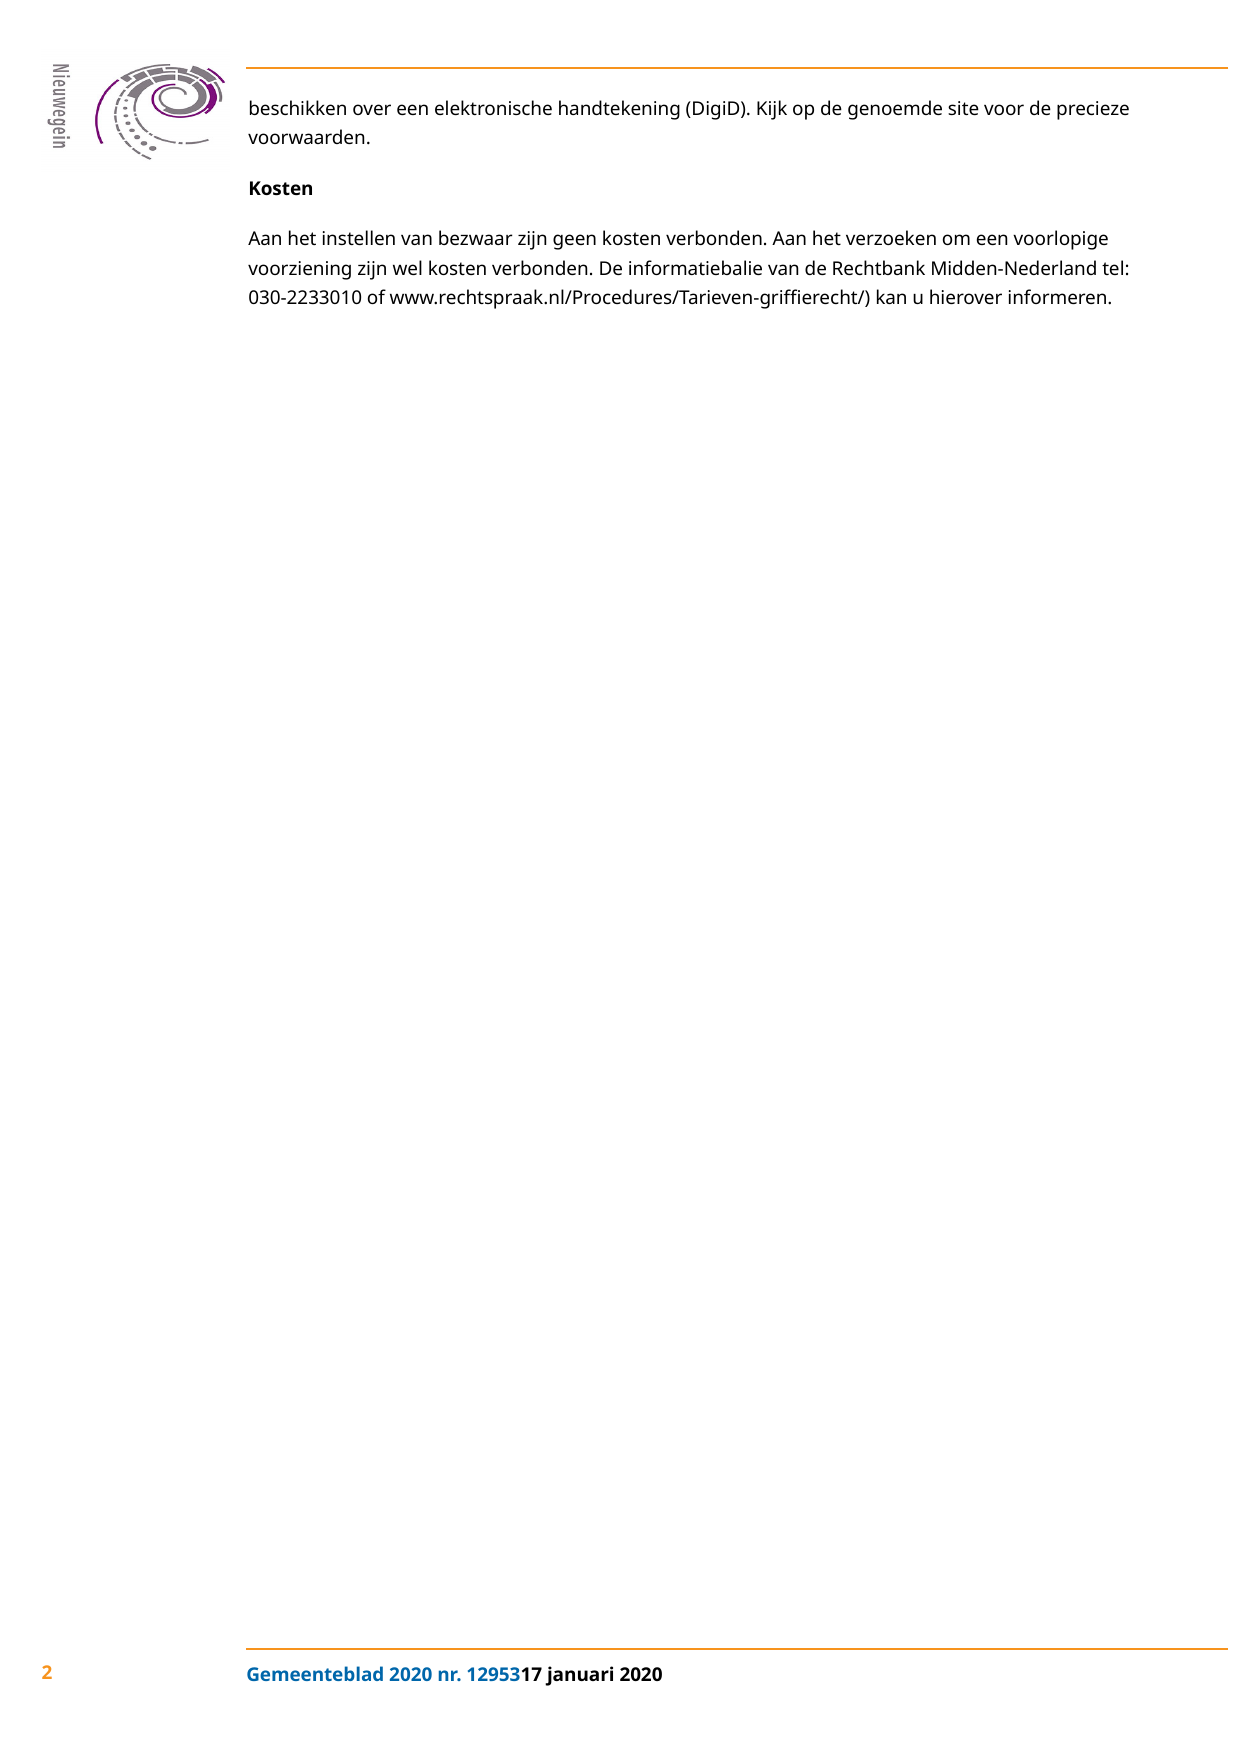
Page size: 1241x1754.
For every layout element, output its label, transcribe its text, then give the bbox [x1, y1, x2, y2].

text Aan het instellen van bezwaar zijn geen kosten verbonden. Aan het verzoeken om een voorlopige voorziening zijn wel kosten verbonden. De informatiebalie van de Rechtbank Midden-Nederland tel: 030-2233010 of www.rechtspraak.nl/Procedures/Tarieven-griffierecht/) kan u hierover informeren. [248, 225, 1152, 310]
picture [41, 47, 231, 172]
text beschikken over een elektronische handtekening (DigiD). Kijk op de genoemde site voor de precieze voorwaarden. [248, 95, 1152, 150]
text Kosten [248, 175, 1152, 201]
